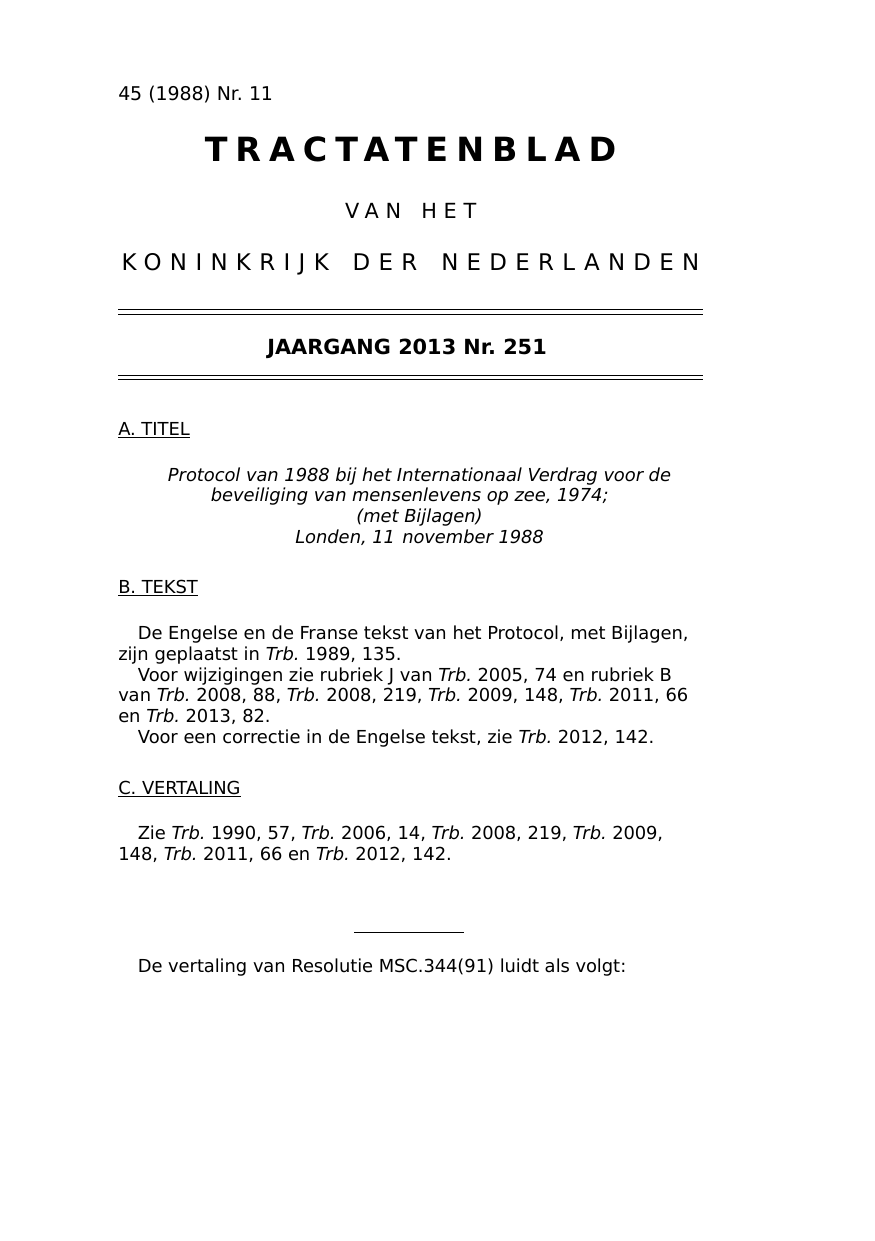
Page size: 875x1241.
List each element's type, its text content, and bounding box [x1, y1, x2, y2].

text De vertaling van Resolutie MSC.344(91) luidt als volgt: [118, 955, 703, 976]
text Protocol van 1988 bij het Internationaal Verdrag voor de beveiliging van mensenlevens op zee, 1974; [118, 464, 703, 506]
text JAARGANG 2013 Nr. 251 [118, 335, 703, 359]
subtitle A. TITEL [118, 419, 703, 439]
text Londen, 11 november 1988 [118, 527, 703, 547]
subtitle C. VERTALING [118, 777, 703, 798]
text Voor wijzigingen zie rubriek J van Trb. 2005, 74 en rubriek B van Trb. 2008, 88, Trb. 2008, 219, Trb. 2009, 148, Trb. 2011, 66 en Trb. 2013, 82. [118, 664, 703, 727]
text TRACTATENBLAD [118, 130, 703, 169]
text Zie Trb. 1990, 57, Trb. 2006, 14, Trb. 2008, 219, Trb. 2009, 148, Trb. 2011, 66 en Trb. 2012, 142. [118, 823, 703, 865]
subtitle B. TEKST [118, 577, 703, 598]
text De Engelse en de Franse tekst van het Protocol, met Bijlagen, zijn geplaatst in Trb. 1989, 135. [118, 623, 703, 664]
text KONINKRIJK DER NEDERLANDEN [118, 249, 703, 276]
text 45 (1988) Nr. 11 [118, 83, 703, 105]
text (met Bijlagen) [118, 506, 703, 527]
text Voor een correctie in de Engelse tekst, zie Trb. 2012, 142. [118, 727, 703, 747]
text VAN HET [118, 199, 703, 223]
